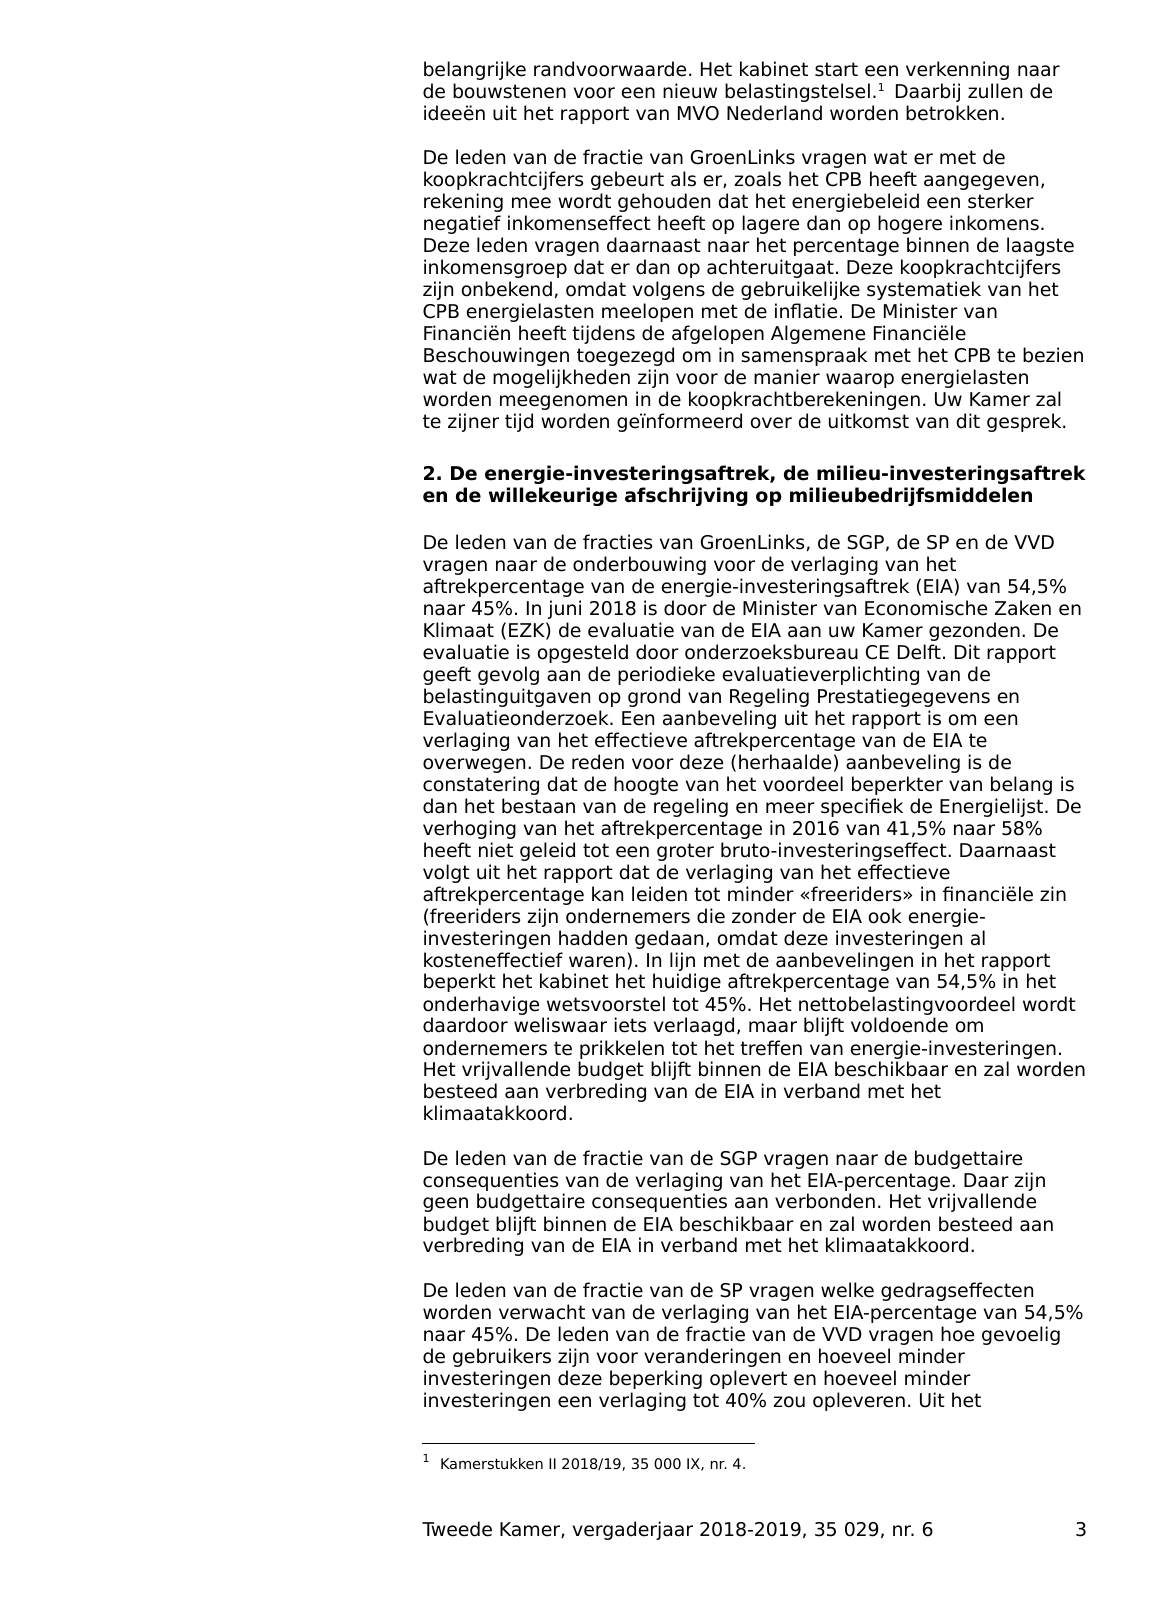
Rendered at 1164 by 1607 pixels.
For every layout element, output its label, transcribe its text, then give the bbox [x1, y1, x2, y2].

text De leden van de fractie van GroenLinks vragen wat er met de koopkrachtcijfers gebeurt als er, zoals het CPB heeft aangegeven, rekening mee wordt gehouden dat het energiebeleid een sterker negatief inkomenseffect heeft op lagere dan op hogere inkomens. Deze leden vragen daarnaast naar het percentage binnen de laagste inkomensgroep dat er dan op achteruitgaat. Deze koopkrachtcijfers zijn onbekend, omdat volgens de gebruikelijke systematiek van het CPB energielasten meelopen met de inflatie. De Minister van Financiën heeft tijdens de afgelopen Algemene Financiële Beschouwingen toegezegd om in samenspraak met het CPB te bezien wat de mogelijkheden zijn voor de manier waarop energielasten worden meegenomen in de koopkrachtberekeningen. Uw Kamer zal te zijner tijd worden geïnformeerd over de uitkomst van dit gesprek. [422, 147, 1087, 433]
text De leden van de fractie van de SP vragen welke gedragseffecten worden verwacht van de verlaging van het EIA-percentage van 54,5% naar 45%. De leden van de fractie van de VVD vragen hoe gevoelig de gebruikers zijn voor veranderingen en hoeveel minder investeringen deze beperking oplevert en hoeveel minder investeringen een verlaging tot 40% zou opleveren. Uit het [422, 1279, 1087, 1411]
text De leden van de fracties van GroenLinks, de SGP, de SP en de VVD vragen naar de onderbouwing voor de verlaging van het aftrekpercentage van de energie-investeringsaftrek (EIA) van 54,5% naar 45%. In juni 2018 is door de Minister van Economische Zaken en Klimaat (EZK) de evaluatie van de EIA aan uw Kamer gezonden. De evaluatie is opgesteld door onderzoeksbureau CE Delft. Dit rapport geeft gevolg aan de periodieke evaluatieverplichting van de belastinguitgaven op grond van Regeling Prestatiegegevens en Evaluatieonderzoek. Een aanbeveling uit het rapport is om een verlaging van het effectieve aftrekpercentage van de EIA te overwegen. De reden voor deze (herhaalde) aanbeveling is de constatering dat de hoogte van het voordeel beperkter van belang is dan het bestaan van de regeling en meer specifiek de Energielijst. De verhoging van het aftrekpercentage in 2016 van 41,5% naar 58% heeft niet geleid tot een groter bruto-investeringseffect. Daarnaast volgt uit het rapport dat de verlaging van het effectieve aftrekpercentage kan leiden tot minder «freeriders» in financiële zin (freeriders zijn ondernemers die zonder de EIA ook energie-investeringen hadden gedaan, omdat deze investeringen al kosteneffectief waren). In lijn met de aanbevelingen in het rapport beperkt het kabinet het huidige aftrekpercentage van 54,5% in het onderhavige wetsvoorstel tot 45%. Het nettobelastingvoordeel wordt daardoor weliswaar iets verlaagd, maar blijft voldoende om ondernemers te prikkelen tot het treffen van energie-investeringen. Het vrijvallende budget blijft binnen de EIA beschikbaar en zal worden besteed aan verbreding van de EIA in verband met het klimaatakkoord. [422, 532, 1087, 1125]
subtitle 2. De energie-investeringsaftrek, de milieu-investeringsaftrek en de willekeurige afschrijving op milieubedrijfsmiddelen [422, 463, 1087, 507]
text Kamerstukken II 2018/19, 35 000 IX, nr. 4. [422, 1452, 1087, 1474]
text belangrijke randvoorwaarde. Het kabinet start een verkenning naar de bouwstenen voor een nieuw belastingstelsel. Daarbij zullen de ideeën uit het rapport van MVO Nederland worden betrokken. [422, 59, 1087, 125]
text De leden van de fractie van de SGP vragen naar de budgettaire consequenties van de verlaging van het EIA-percentage. Daar zijn geen budgettaire consequenties aan verbonden. Het vrijvallende budget blijft binnen de EIA beschikbaar en zal worden besteed aan verbreding van de EIA in verband met het klimaatakkoord. [422, 1147, 1087, 1257]
